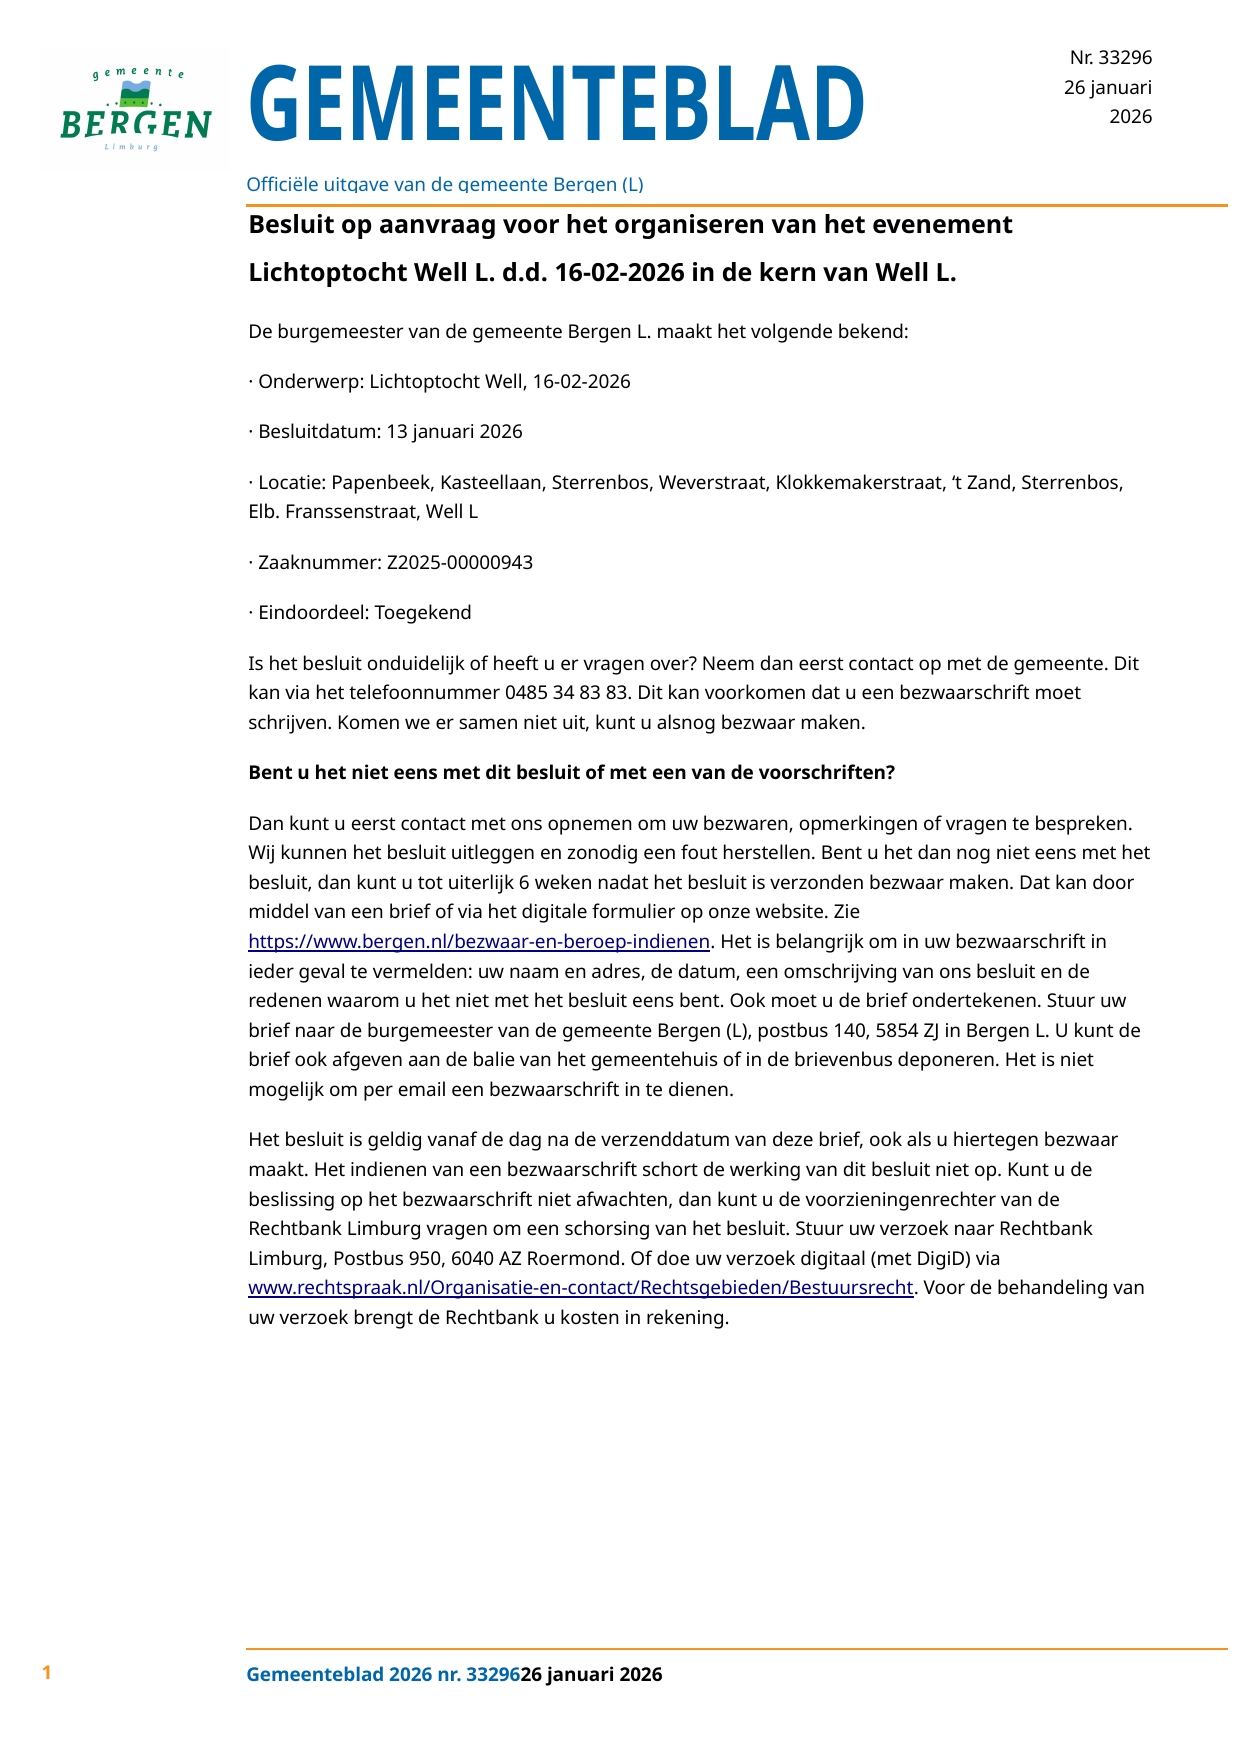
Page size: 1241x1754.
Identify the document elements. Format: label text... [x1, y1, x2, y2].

text De burgemeester van de gemeente Bergen L. maakt het volgende bekend: [248, 318, 1152, 344]
text · Eindoordeel: Toegekend [248, 599, 1152, 625]
picture [41, 47, 231, 172]
text Is het besluit onduidelijk of heeft u er vragen over? Neem dan eerst contact op met de gemeente. Dit kan via het telefoonnummer 0485 34 83 83. Dit kan voorkomen dat u een bezwaarschrift moet schrijven. Komen we er samen niet uit, kunt u alsnog bezwaar maken. [248, 650, 1152, 735]
text · Besluitdatum: 13 januari 2026 [248, 419, 1152, 444]
text · Locatie: Papenbeek, Kasteellaan, Sterrenbos, Weverstraat, Klokkemakerstraat, ‘t Zand, Sterrenbos, Elb. Franssenstraat, Well L [248, 469, 1152, 524]
text Dan kunt u eerst contact met ons opnemen om uw bezwaren, opmerkingen of vragen te bespreken. Wij kunnen het besluit uitleggen en zonodig een fout herstellen. Bent u het dan nog niet eens met het besluit, dan kunt u tot uiterlijk 6 weken nadat het besluit is verzonden bezwaar maken. Dat kan door middel van een brief of via het digitale formulier op onze website. Zie https://www.bergen.nl/bezwaar-en-beroep-indienen. Het is belangrijk om in uw bezwaarschrift in ieder geval te vermelden: uw naam en adres, de datum, een omschrijving van ons besluit en de redenen waarom u het niet met het besluit eens bent. Ook moet u de brief ondertekenen. Stuur uw brief naar de burgemeester van de gemeente Bergen (L), postbus 140, 5854 ZJ in Bergen L. U kunt de brief ook afgeven aan de balie van het gemeentehuis of in de brievenbus deponeren. Het is niet mogelijk om per email een bezwaarschrift in te dienen. [248, 810, 1152, 1102]
text · Onderwerp: Lichtoptocht Well, 16-02-2026 [248, 368, 1152, 394]
text Het besluit is geldig vanaf de dag na de verzenddatum van deze brief, ook als u hiertegen bezwaar maakt. Het indienen van een bezwaarschrift schort de werking van dit besluit niet op. Kunt u de beslissing op het bezwaarschrift niet afwachten, dan kunt u de voorzieningenrechter van de Rechtbank Limburg vragen om een schorsing van het besluit. Stuur uw verzoek naar Rechtbank Limburg, Postbus 950, 6040 AZ Roermond. Of doe uw verzoek digitaal (met DigiD) via www.rechtspraak.nl/Organisatie-en-contact/Rechtsgebieden/Bestuursrecht. Voor de behandeling van uw verzoek brengt de Rechtbank u kosten in rekening. [248, 1127, 1152, 1330]
text Bent u het niet eens met dit besluit of met een van de voorschriften? [248, 759, 1152, 785]
text Besluit op aanvraag voor het organiseren van het evenement Lichtoptocht Well L. d.d. 16-02-2026 in de kern van Well L. [248, 207, 1152, 288]
text · Zaaknummer: Z2025-00000943 [248, 549, 1152, 575]
